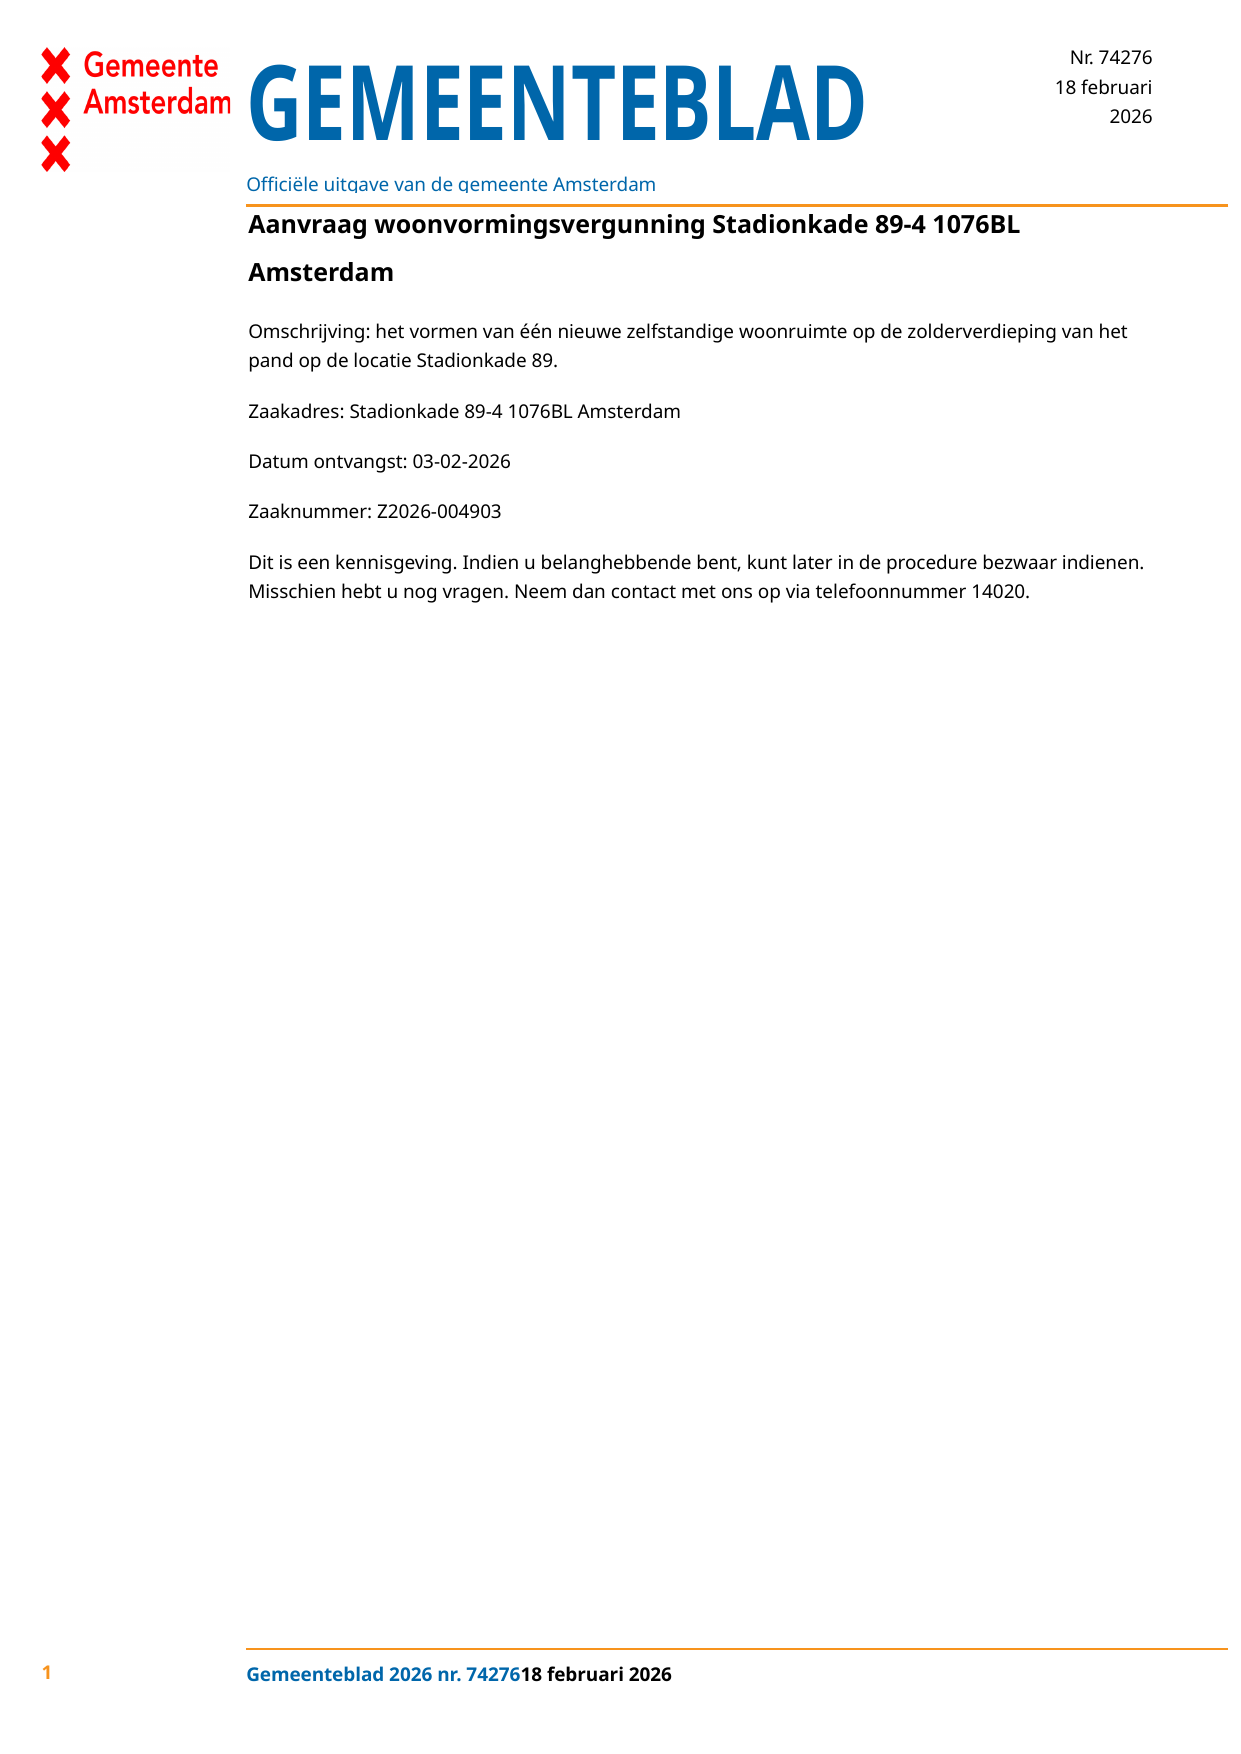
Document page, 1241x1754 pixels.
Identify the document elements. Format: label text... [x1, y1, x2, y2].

text Omschrijving: het vormen van één nieuwe zelfstandige woonruimte op de zolderverdieping van het pand op de locatie Stadionkade 89. [248, 318, 1152, 373]
text Aanvraag woonvormingsvergunning Stadionkade 89-4 1076BL Amsterdam [248, 207, 1152, 288]
text Dit is een kennisgeving. Indien u belanghebbende bent, kunt later in de procedure bezwaar indienen. Misschien hebt u nog vragen. Neem dan contact met ons op via telefoonnummer 14020. [248, 549, 1152, 604]
text Datum ontvangst: 03-02-2026 [248, 448, 1152, 474]
picture [41, 47, 231, 172]
text Zaakadres: Stadionkade 89-4 1076BL Amsterdam [248, 398, 1152, 424]
text Zaaknummer: Z2026-004903 [248, 499, 1152, 524]
